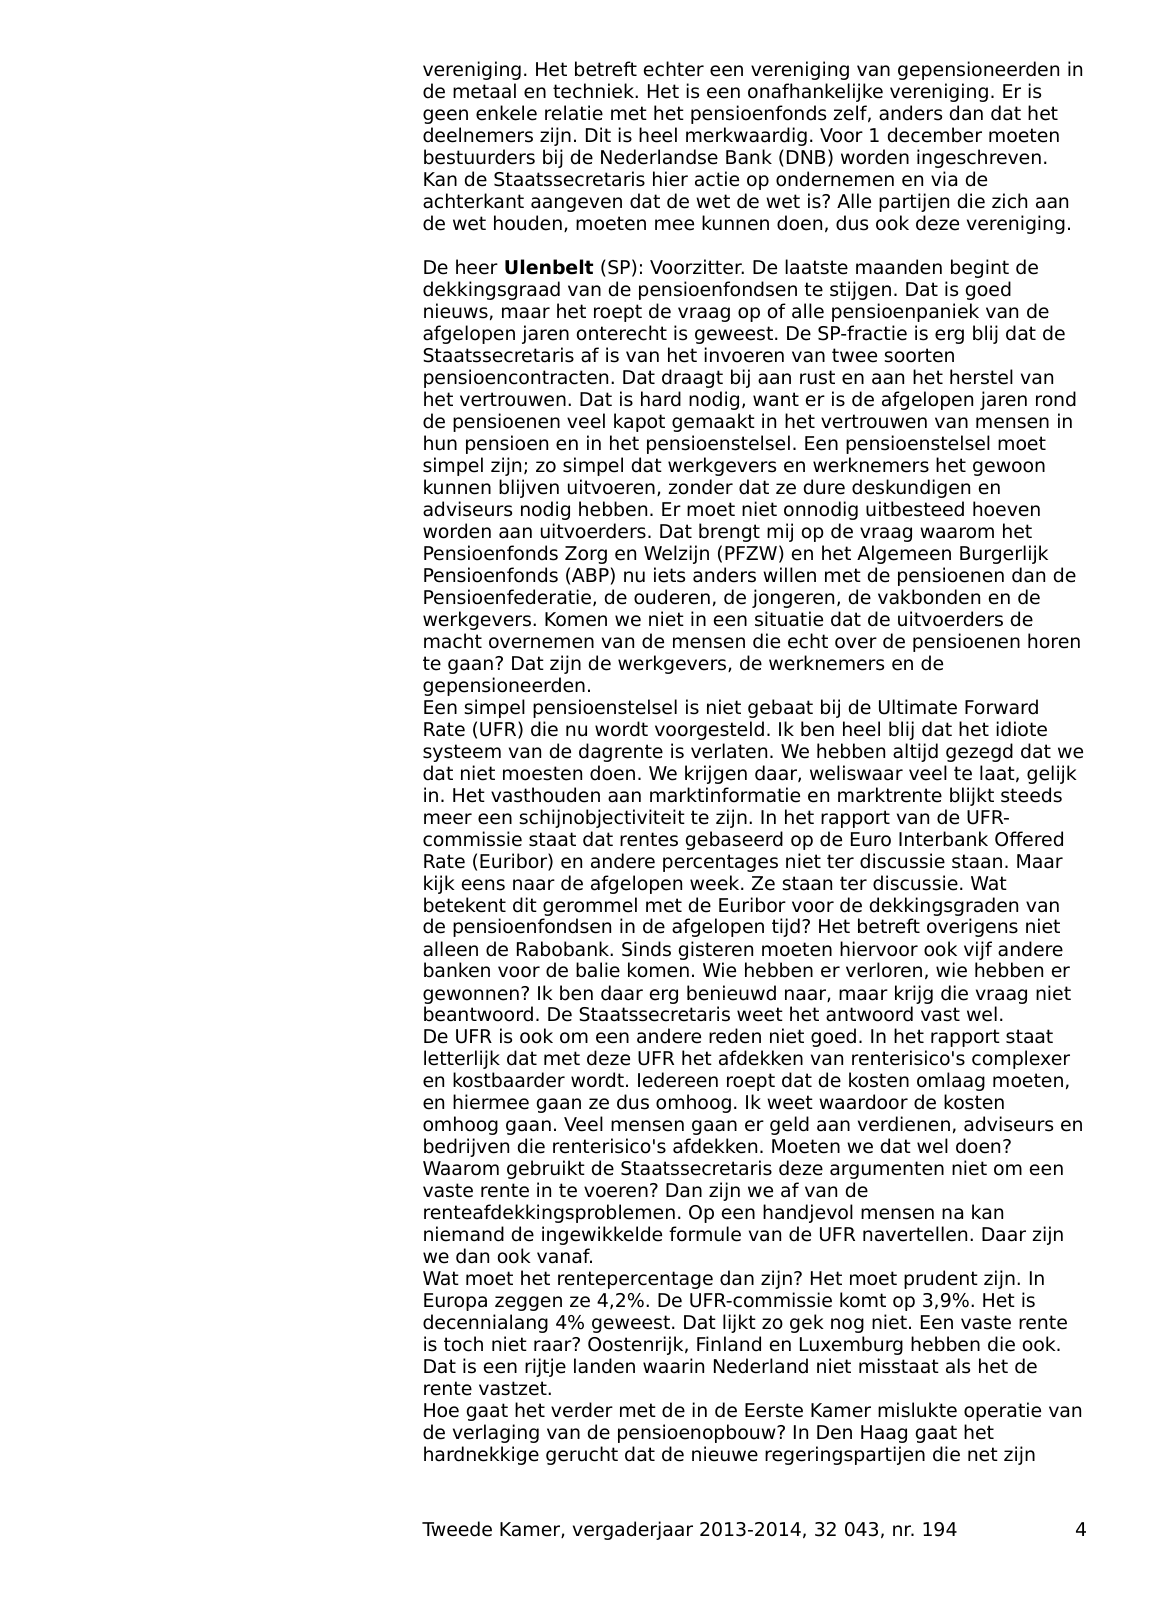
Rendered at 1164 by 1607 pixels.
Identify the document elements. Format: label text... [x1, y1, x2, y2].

text vereniging. Het betreft echter een vereniging van gepensioneerden in de metaal en techniek. Het is een onafhankelijke vereniging. Er is geen enkele relatie met het pensioenfonds zelf, anders dan dat het deelnemers zijn. Dit is heel merkwaardig. Voor 1 december moeten bestuurders bij de Nederlandse Bank (DNB) worden ingeschreven. Kan de Staatssecretaris hier actie op ondernemen en via de achterkant aangeven dat de wet de wet is? Alle partijen die zich aan de wet houden, moeten mee kunnen doen, dus ook deze vereniging. [422, 59, 1087, 235]
text Hoe gaat het verder met de in de Eerste Kamer mislukte operatie van de verlaging van de pensioenopbouw? In Den Haag gaat het hardnekkige gerucht dat de nieuwe regeringspartijen die net zijn [422, 1400, 1087, 1466]
text Wat moet het rentepercentage dan zijn? Het moet prudent zijn. In Europa zeggen ze 4,2%. De UFR-commissie komt op 3,9%. Het is decennialang 4% geweest. Dat lijkt zo gek nog niet. Een vaste rente is toch niet raar? Oostenrijk, Finland en Luxemburg hebben die ook. Dat is een rijtje landen waarin Nederland niet misstaat als het de rente vastzet. [422, 1268, 1087, 1400]
text De heer Ulenbelt (SP): Voorzitter. De laatste maanden begint de dekkingsgraad van de pensioenfondsen te stijgen. Dat is goed nieuws, maar het roept de vraag op of alle pensioenpaniek van de afgelopen jaren onterecht is geweest. De SP-fractie is erg blij dat de Staatssecretaris af is van het invoeren van twee soorten pensioencontracten. Dat draagt bij aan rust en aan het herstel van het vertrouwen. Dat is hard nodig, want er is de afgelopen jaren rond de pensioenen veel kapot gemaakt in het vertrouwen van mensen in hun pensioen en in het pensioenstelsel. Een pensioenstelsel moet simpel zijn; zo simpel dat werkgevers en werknemers het gewoon kunnen blijven uitvoeren, zonder dat ze dure deskundigen en adviseurs nodig hebben. Er moet niet onnodig uitbesteed hoeven worden aan uitvoerders. Dat brengt mij op de vraag waarom het Pensioenfonds Zorg en Welzijn (PFZW) en het Algemeen Burgerlijk Pensioenfonds (ABP) nu iets anders willen met de pensioenen dan de Pensioenfederatie, de ouderen, de jongeren, de vakbonden en de werkgevers. Komen we niet in een situatie dat de uitvoerders de macht overnemen van de mensen die echt over de pensioenen horen te gaan? Dat zijn de werkgevers, de werknemers en de gepensioneerden. [422, 257, 1087, 697]
text De UFR is ook om een andere reden niet goed. In het rapport staat letterlijk dat met deze UFR het afdekken van renterisico's complexer en kostbaarder wordt. Iedereen roept dat de kosten omlaag moeten, en hiermee gaan ze dus omhoog. Ik weet waardoor de kosten omhoog gaan. Veel mensen gaan er geld aan verdienen, adviseurs en bedrijven die renterisico's afdekken. Moeten we dat wel doen? Waarom gebruikt de Staatssecretaris deze argumenten niet om een vaste rente in te voeren? Dan zijn we af van de renteafdekkingsproblemen. Op een handjevol mensen na kan niemand de ingewikkelde formule van de UFR navertellen. Daar zijn we dan ook vanaf. [422, 1026, 1087, 1268]
text Een simpel pensioenstelsel is niet gebaat bij de Ultimate Forward Rate (UFR) die nu wordt voorgesteld. Ik ben heel blij dat het idiote systeem van de dagrente is verlaten. We hebben altijd gezegd dat we dat niet moesten doen. We krijgen daar, weliswaar veel te laat, gelijk in. Het vasthouden aan marktinformatie en marktrente blijkt steeds meer een schijnobjectiviteit te zijn. In het rapport van de UFR-commissie staat dat rentes gebaseerd op de Euro Interbank Offered Rate (Euribor) en andere percentages niet ter discussie staan. Maar kijk eens naar de afgelopen week. Ze staan ter discussie. Wat betekent dit gerommel met de Euribor voor de dekkingsgraden van de pensioenfondsen in de afgelopen tijd? Het betreft overigens niet alleen de Rabobank. Sinds gisteren moeten hiervoor ook vijf andere banken voor de balie komen. Wie hebben er verloren, wie hebben er gewonnen? Ik ben daar erg benieuwd naar, maar krijg die vraag niet beantwoord. De Staatssecretaris weet het antwoord vast wel. [422, 697, 1087, 1026]
